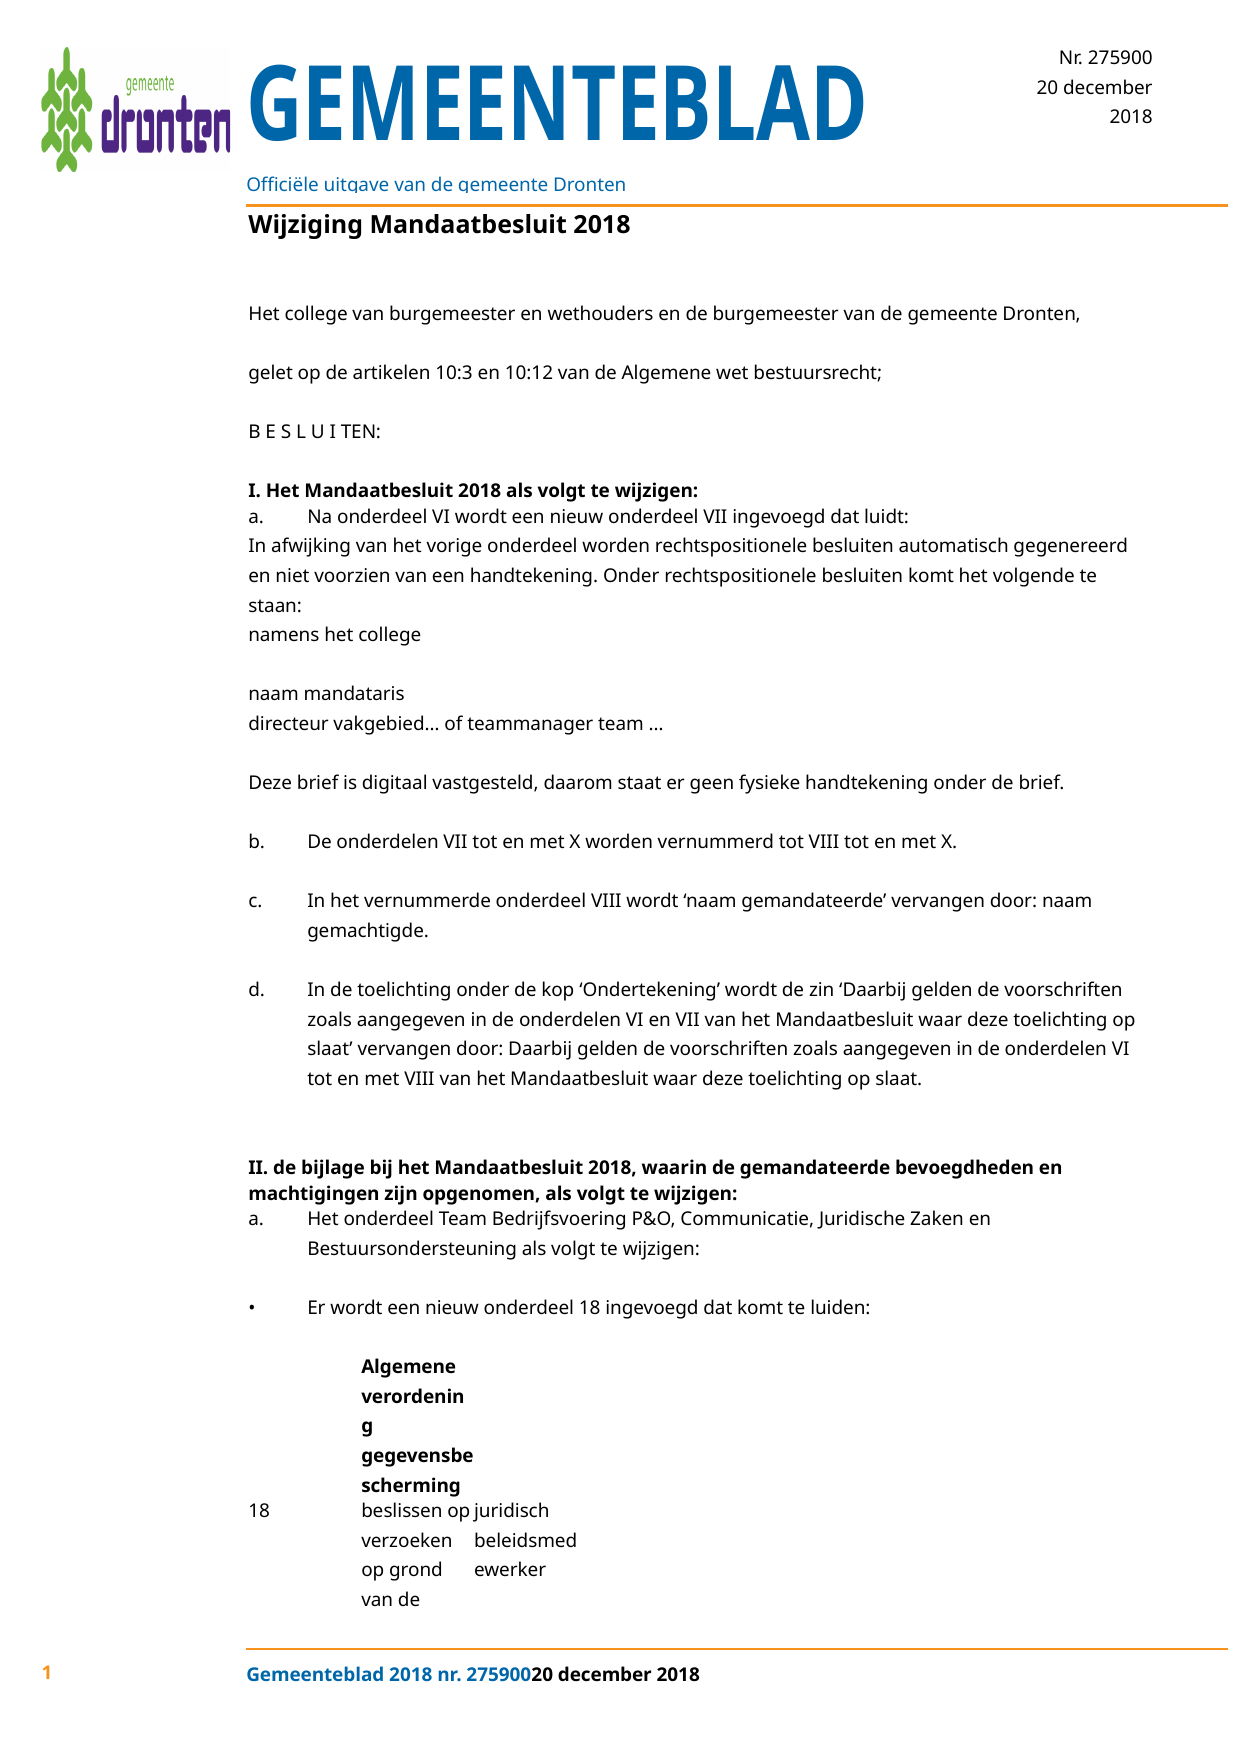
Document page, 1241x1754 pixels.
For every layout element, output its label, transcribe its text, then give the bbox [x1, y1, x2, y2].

text B E S L U I TEN: [248, 418, 1152, 444]
list Er wordt een nieuw onderdeel 18 ingevoegd dat komt te luiden: [248, 1294, 1152, 1320]
table_cell 18 [248, 1498, 361, 1612]
list De onderdelen VII tot en met X worden vernummerd tot VIII tot en met X. [248, 828, 1152, 854]
list In het vernummerde onderdeel VIII wordt ‘naam gemandateerde’ vervangen door: naam gemachtigde. [248, 888, 1152, 943]
table_header [587, 1354, 700, 1497]
text Het college van burgemeester en wethouders en de burgemeester van de gemeente Dronten, [248, 300, 1152, 326]
text gelet op de artikelen 10:3 en 10:12 van de Algemene wet bestuursrecht; [248, 359, 1152, 385]
table_header Algemene verordening gegevensbescherming [361, 1354, 474, 1497]
table_header [248, 1354, 361, 1497]
text II. de bijlage bij het Mandaatbesluit 2018, waarin de gemandateerde bevoegdheden en machtigingen zijn opgenomen, als volgt te wijzigen: [248, 1154, 1152, 1205]
text directeur vakgebied… of teammanager team … [248, 710, 1152, 736]
list Na onderdeel VI wordt een nieuw onderdeel VII ingevoegd dat luidt: [248, 503, 1152, 529]
text Deze brief is digitaal vastgesteld, daarom staat er geen fysieke handtekening onder de brief. [248, 769, 1152, 795]
table_header [474, 1354, 587, 1497]
text I. Het Mandaatbesluit 2018 als volgt te wijzigen: [248, 477, 1152, 503]
list In de toelichting onder de kop ‘Ondertekening’ wordt de zin ‘Daarbij gelden de voorschriften zoals aangegeven in de onderdelen VI en VII van het Mandaatbesluit waar deze toelichting op slaat’ vervangen door: Daarbij gelden de voorschriften zoals aangegeven in de onderdelen VI tot en met VIII van het Mandaatbesluit waar deze toelichting op slaat. [248, 976, 1152, 1091]
table_cell [587, 1498, 700, 1612]
picture [41, 47, 231, 172]
table_cell juridisch beleidsmedewerker [474, 1498, 587, 1612]
text In afwijking van het vorige onderdeel worden rechtspositionele besluiten automatisch gegenereerd en niet voorzien van een handtekening. Onder rechtspositionele besluiten komt het volgende te staan: [248, 533, 1152, 618]
list Het onderdeel Team Bedrijfsvoering P&O, Communicatie, Juridische Zaken en Bestuursondersteuning als volgt te wijzigen: [248, 1205, 1152, 1261]
text naam mandataris [248, 681, 1152, 706]
text Wijziging Mandaatbesluit 2018 [248, 207, 1152, 241]
text namens het college [248, 621, 1152, 647]
table_cell beslissen op verzoeken op grond van de [361, 1498, 474, 1612]
